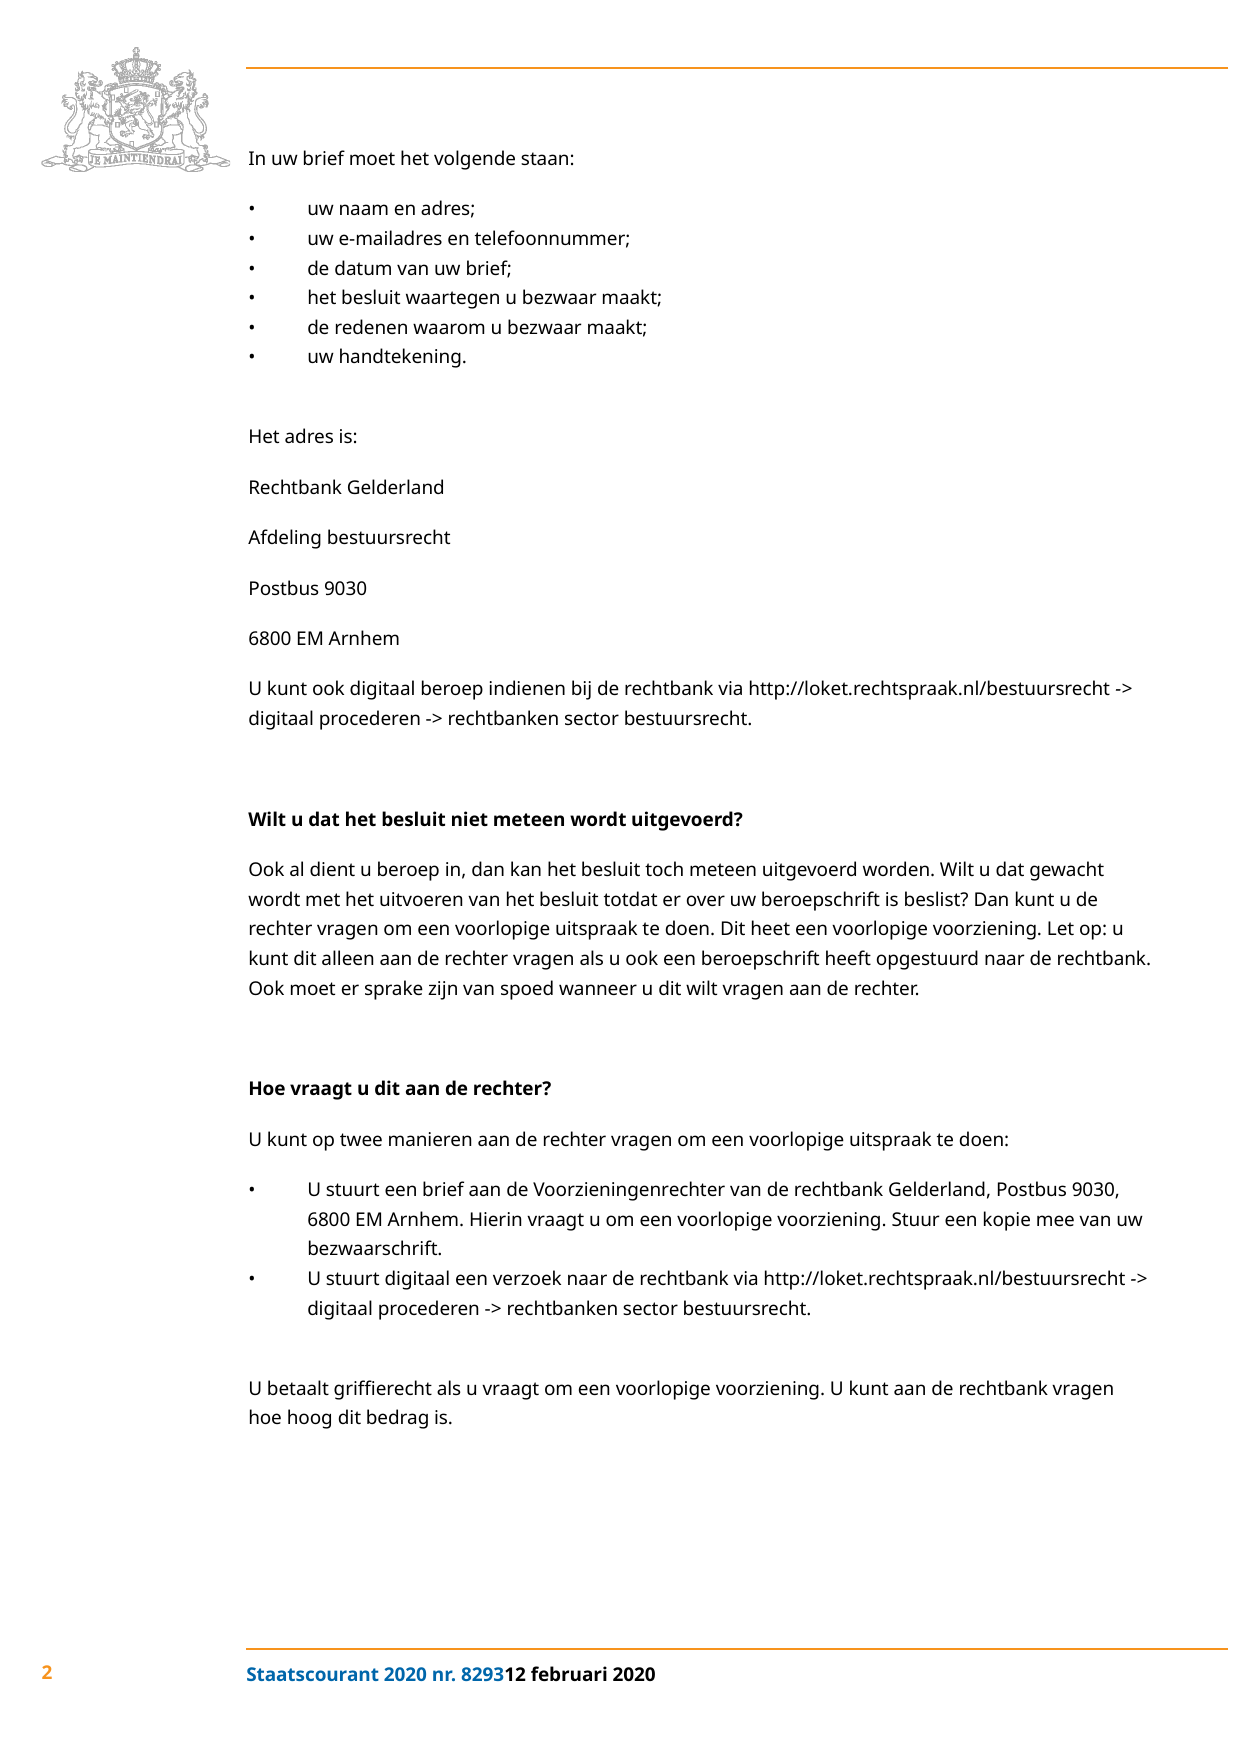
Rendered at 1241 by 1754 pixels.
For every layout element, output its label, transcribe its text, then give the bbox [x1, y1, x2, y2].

text Wilt u dat het besluit niet meteen wordt uitgevoerd? [248, 806, 1152, 832]
list U stuurt een brief aan de Voorzieningenrechter van de rechtbank Gelderland, Postbus 9030, 6800 EM Arnhem. Hierin vraagt u om een voorlopige voorziening. Stuur een kopie mee van uw bezwaarschrift. [248, 1176, 1152, 1261]
text Postbus 9030 [248, 575, 1152, 601]
text U kunt op twee manieren aan de rechter vragen om een voorlopige uitspraak te doen: [248, 1126, 1152, 1152]
text Rechtbank Gelderland [248, 474, 1152, 500]
list de datum van uw brief; [248, 255, 1152, 281]
picture [41, 47, 231, 172]
text Hoe vraagt u dit aan de rechter? [248, 1076, 1152, 1101]
list uw e-mailadres en telefoonnummer; [248, 225, 1152, 251]
list uw naam en adres; [248, 196, 1152, 221]
text U kunt ook digitaal beroep indienen bij de rechtbank via http://loket.rechtspraak.nl/bestuursrecht -> digitaal procederen -> rechtbanken sector bestuursrecht. [248, 676, 1152, 731]
text 6800 EM Arnhem [248, 625, 1152, 651]
text Het adres is: [248, 423, 1152, 449]
list uw handtekening. [248, 343, 1152, 369]
list de redenen waarom u bezwaar maakt; [248, 314, 1152, 340]
text In uw brief moet het volgende staan: [248, 145, 1152, 171]
text Afdeling bestuursrecht [248, 524, 1152, 550]
text Ook al dient u beroep in, dan kan het besluit toch meteen uitgevoerd worden. Wilt u dat gewacht wordt met het uitvoeren van het besluit totdat er over uw beroepschrift is beslist? Dan kunt u de rechter vragen om een voorlopige uitspraak te doen. Dit heet een voorlopige voorziening. Let op: u kunt dit alleen aan de rechter vragen als u ook een beroepschrift heeft opgestuurd naar de rechtbank. Ook moet er sprake zijn van spoed wanneer u dit wilt vragen aan de rechter. [248, 856, 1152, 1001]
text U betaalt griffierecht als u vraagt om een voorlopige voorziening. U kunt aan de rechtbank vragen hoe hoog dit bedrag is. [248, 1375, 1152, 1430]
list het besluit waartegen u bezwaar maakt; [248, 284, 1152, 310]
list U stuurt digitaal een verzoek naar de rechtbank via http://loket.rechtspraak.nl/bestuursrecht -> digitaal procederen -> rechtbanken sector bestuursrecht. [248, 1265, 1152, 1321]
